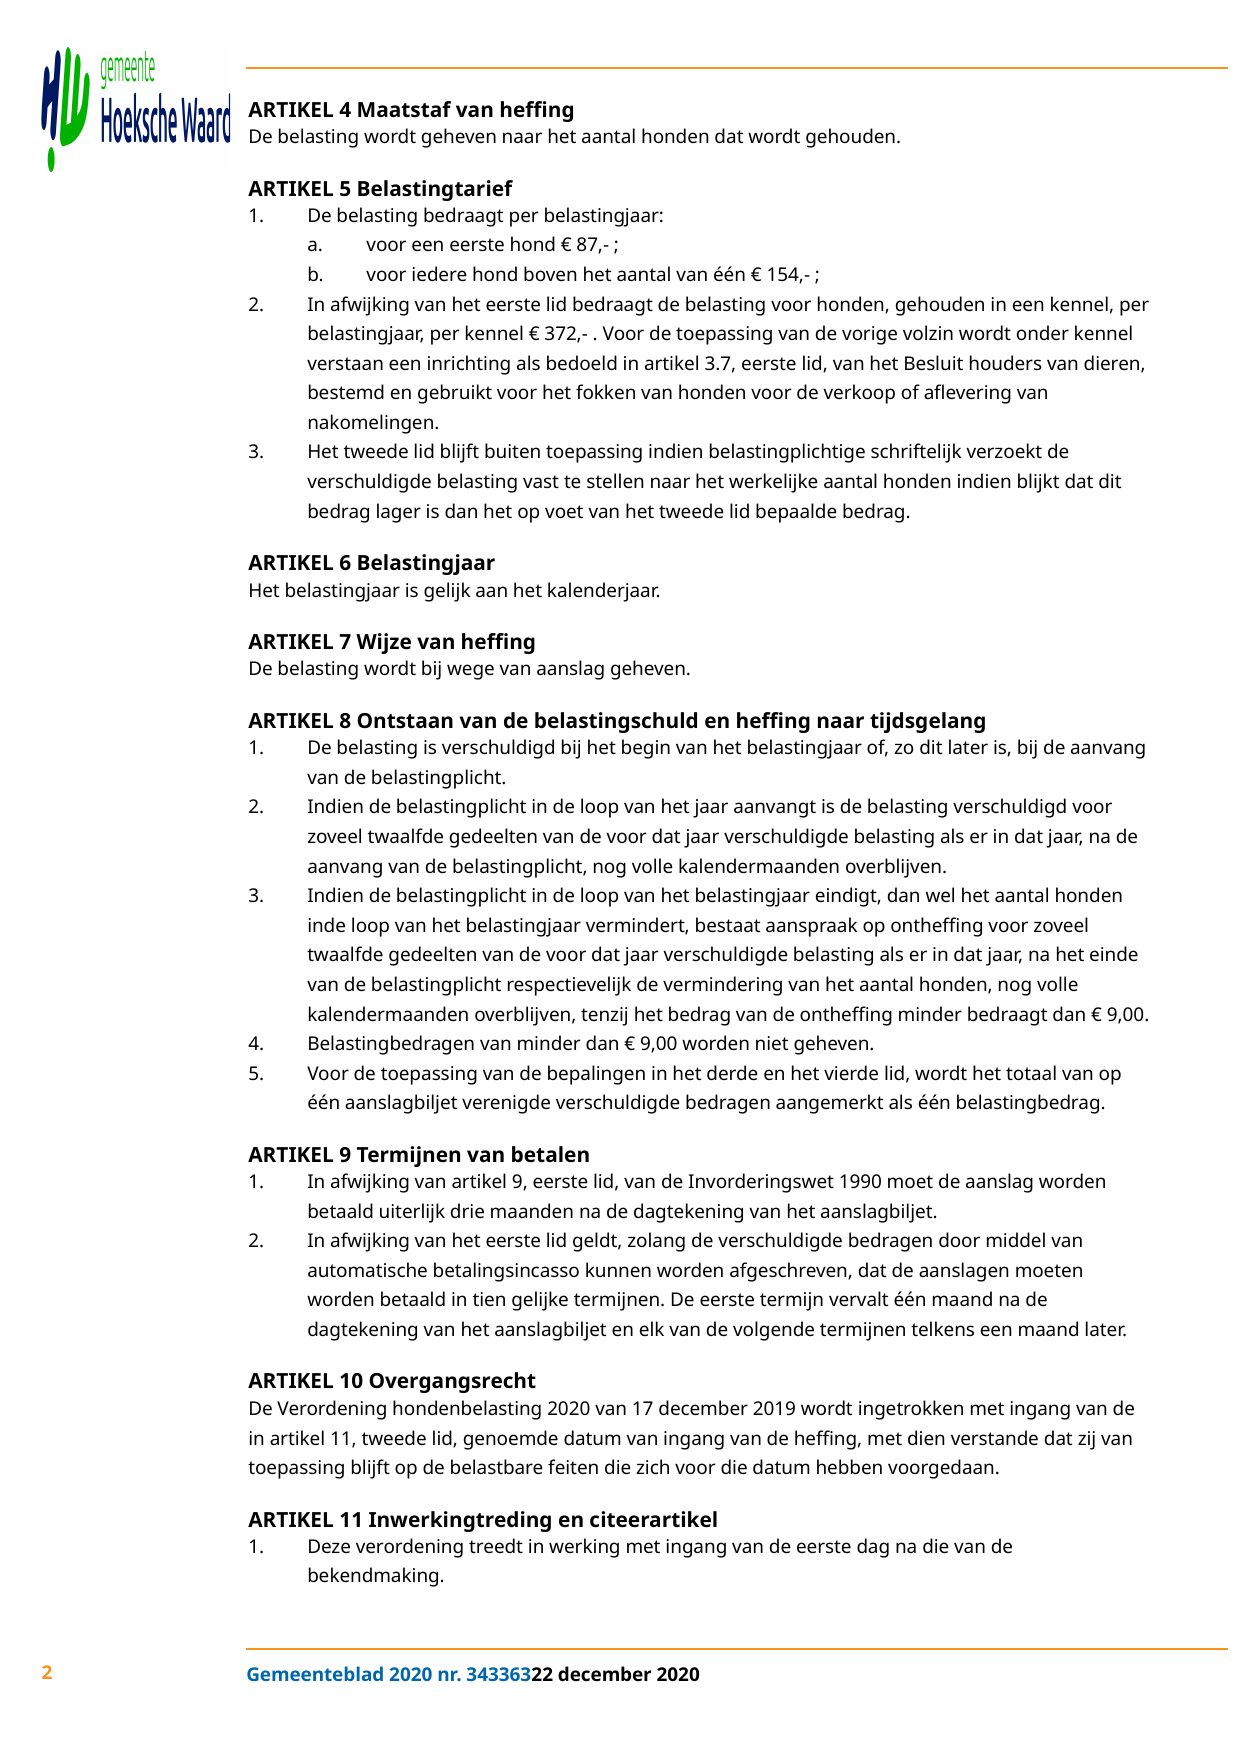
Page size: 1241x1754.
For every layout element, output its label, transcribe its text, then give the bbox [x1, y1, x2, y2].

list Deze verordening treedt in werking met ingang van de eerste dag na die van de bekendmaking. [248, 1533, 1152, 1588]
text ARTIKEL 8 Ontstaan van de belastingschuld en heffing naar tijdsgelang [248, 706, 1152, 734]
text De belasting wordt geheven naar het aantal honden dat wordt gehouden. [248, 123, 1152, 149]
text ARTIKEL 9 Termijnen van betalen [248, 1140, 1152, 1168]
text ARTIKEL 6 Belastingjaar [248, 548, 1152, 577]
list De belasting bedraagt per belastingjaar: [248, 202, 1152, 228]
picture [41, 47, 231, 172]
text De Verordening hondenbelasting 2020 van 17 december 2019 wordt ingetrokken met ingang van de in artikel 11, tweede lid, genoemde datum van ingang van de heffing, met dien verstande dat zij van toepassing blijft op de belastbare feiten die zich voor die datum hebben voorgedaan. [248, 1395, 1152, 1480]
text ARTIKEL 4 Maatstaf van heffing [248, 95, 1152, 123]
list De belasting is verschuldigd bij het begin van het belastingjaar of, zo dit later is, bij de aanvang van de belastingplicht. [248, 734, 1152, 790]
list Indien de belastingplicht in de loop van het belastingjaar eindigt, dan wel het aantal honden inde loop van het belastingjaar vermindert, bestaat aanspraak op ontheffing voor zoveel twaalfde gedeelten van de voor dat jaar verschuldigde belasting als er in dat jaar, na het einde van de belastingplicht respectievelijk de vermindering van het aantal honden, nog volle kalendermaanden overblijven, tenzij het bedrag van de ontheffing minder bedraagt dan € 9,00. [248, 882, 1152, 1026]
list voor iedere hond boven het aantal van één € 154,- ; [307, 261, 1152, 287]
text ARTIKEL 10 Overgangsrecht [248, 1367, 1152, 1395]
list In afwijking van artikel 9, eerste lid, van de Invorderingswet 1990 moet de aanslag worden betaald uiterlijk drie maanden na de dagtekening van het aanslagbiljet. [248, 1168, 1152, 1224]
text ARTIKEL 5 Belastingtarief [248, 174, 1152, 202]
list Voor de toepassing van de bepalingen in het derde en het vierde lid, wordt het totaal van op één aanslagbiljet verenigde verschuldigde bedragen aangemerkt als één belastingbedrag. [248, 1060, 1152, 1115]
list In afwijking van het eerste lid geldt, zolang de verschuldigde bedragen door middel van automatische betalingsincasso kunnen worden afgeschreven, dat de aanslagen moeten worden betaald in tien gelijke termijnen. De eerste termijn vervalt één maand na de dagtekening van het aanslagbiljet en elk van de volgende termijnen telkens een maand later. [248, 1227, 1152, 1342]
text Het belastingjaar is gelijk aan het kalenderjaar. [248, 577, 1152, 602]
text ARTIKEL 11 Inwerkingtreding en citeerartikel [248, 1505, 1152, 1533]
text De belasting wordt bij wege van aanslag geheven. [248, 656, 1152, 681]
list Indien de belastingplicht in de loop van het jaar aanvangt is de belasting verschuldigd voor zoveel twaalfde gedeelten van de voor dat jaar verschuldigde belasting als er in dat jaar, na de aanvang van de belastingplicht, nog volle kalendermaanden overblijven. [248, 794, 1152, 878]
text ARTIKEL 7 Wijze van heffing [248, 627, 1152, 656]
list Belastingbedragen van minder dan € 9,00 worden niet geheven. [248, 1030, 1152, 1056]
list Het tweede lid blijft buiten toepassing indien belastingplichtige schriftelijk verzoekt de verschuldigde belasting vast te stellen naar het werkelijke aantal honden indien blijkt dat dit bedrag lager is dan het op voet van het tweede lid bepaalde bedrag. [248, 439, 1152, 524]
list voor een eerste hond € 87,- ; [307, 232, 1152, 257]
list In afwijking van het eerste lid bedraagt de belasting voor honden, gehouden in een kennel, per belastingjaar, per kennel € 372,- . Voor de toepassing van de vorige volzin wordt onder kennel verstaan een inrichting als bedoeld in artikel 3.7, eerste lid, van het Besluit houders van dieren, bestemd en gebruikt voor het fokken van honden voor de verkoop of aflevering van nakomelingen. [248, 291, 1152, 435]
